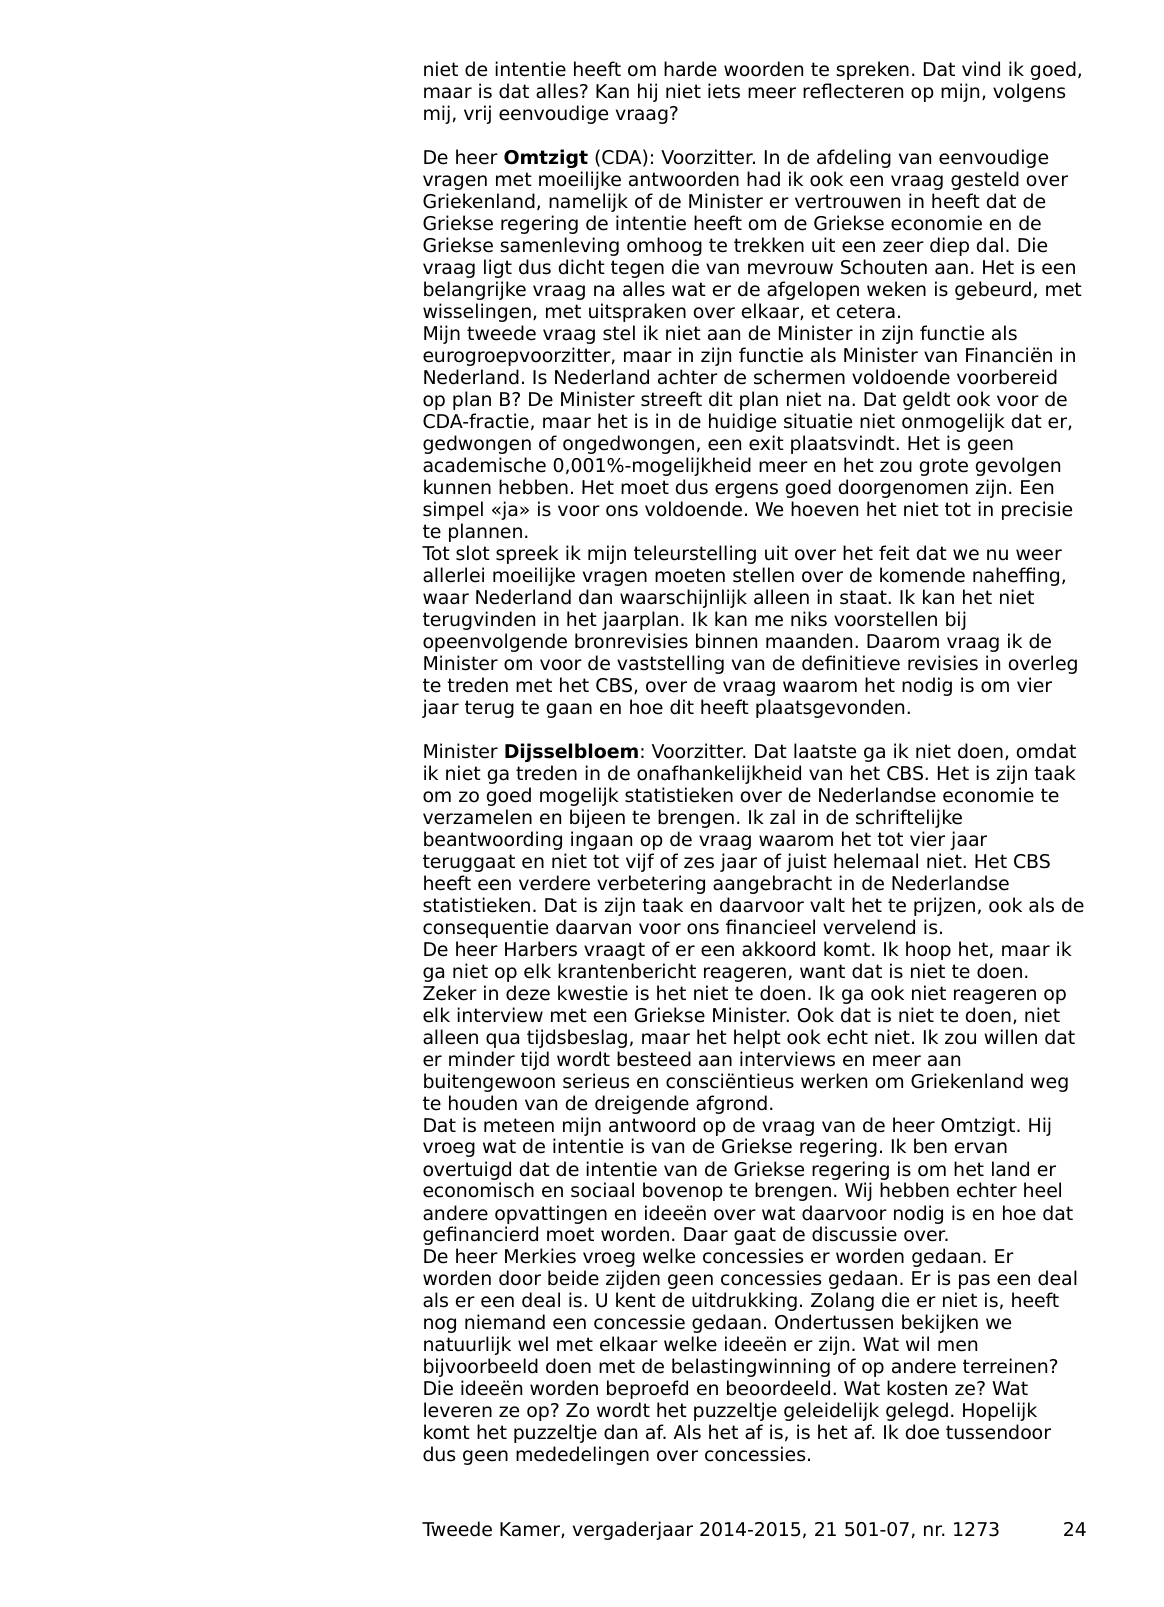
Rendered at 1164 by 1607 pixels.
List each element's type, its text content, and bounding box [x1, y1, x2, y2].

text De heer Omtzigt (CDA): Voorzitter. In de afdeling van eenvoudige vragen met moeilijke antwoorden had ik ook een vraag gesteld over Griekenland, namelijk of de Minister er vertrouwen in heeft dat de Griekse regering de intentie heeft om de Griekse economie en de Griekse samenleving omhoog te trekken uit een zeer diep dal. Die vraag ligt dus dicht tegen die van mevrouw Schouten aan. Het is een belangrijke vraag na alles wat er de afgelopen weken is gebeurd, met wisselingen, met uitspraken over elkaar, et cetera. [422, 147, 1087, 323]
text Mijn tweede vraag stel ik niet aan de Minister in zijn functie als eurogroepvoorzitter, maar in zijn functie als Minister van Financiën in Nederland. Is Nederland achter de schermen voldoende voorbereid op plan B? De Minister streeft dit plan niet na. Dat geldt ook voor de CDA-fractie, maar het is in de huidige situatie niet onmogelijk dat er, gedwongen of ongedwongen, een exit plaatsvindt. Het is geen academische 0,001%-mogelijkheid meer en het zou grote gevolgen kunnen hebben. Het moet dus ergens goed doorgenomen zijn. Een simpel «ja» is voor ons voldoende. We hoeven het niet tot in precisie te plannen. [422, 323, 1087, 543]
text De heer Merkies vroeg welke concessies er worden gedaan. Er worden door beide zijden geen concessies gedaan. Er is pas een deal als er een deal is. U kent de uitdrukking. Zolang die er niet is, heeft nog niemand een concessie gedaan. Ondertussen bekijken we natuurlijk wel met elkaar welke ideeën er zijn. Wat wil men bijvoorbeeld doen met de belastingwinning of op andere terreinen? Die ideeën worden beproefd en beoordeeld. Wat kosten ze? Wat leveren ze op? Zo wordt het puzzeltje geleidelijk gelegd. Hopelijk komt het puzzeltje dan af. Als het af is, is het af. Ik doe tussendoor dus geen mededelingen over concessies. [422, 1246, 1087, 1466]
text Dat is meteen mijn antwoord op de vraag van de heer Omtzigt. Hij vroeg wat de intentie is van de Griekse regering. Ik ben ervan overtuigd dat de intentie van de Griekse regering is om het land er economisch en sociaal bovenop te brengen. Wij hebben echter heel andere opvattingen en ideeën over wat daarvoor nodig is en hoe dat gefinancierd moet worden. Daar gaat de discussie over. [422, 1114, 1087, 1246]
text De heer Harbers vraagt of er een akkoord komt. Ik hoop het, maar ik ga niet op elk krantenbericht reageren, want dat is niet te doen. Zeker in deze kwestie is het niet te doen. Ik ga ook niet reageren op elk interview met een Griekse Minister. Ook dat is niet te doen, niet alleen qua tijdsbeslag, maar het helpt ook echt niet. Ik zou willen dat er minder tijd wordt besteed aan interviews en meer aan buitengewoon serieus en consciëntieus werken om Griekenland weg te houden van de dreigende afgrond. [422, 939, 1087, 1114]
text Tot slot spreek ik mijn teleurstelling uit over het feit dat we nu weer allerlei moeilijke vragen moeten stellen over de komende naheffing, waar Nederland dan waarschijnlijk alleen in staat. Ik kan het niet terugvinden in het jaarplan. Ik kan me niks voorstellen bij opeenvolgende bronrevisies binnen maanden. Daarom vraag ik de Minister om voor de vaststelling van de definitieve revisies in overleg te treden met het CBS, over de vraag waarom het nodig is om vier jaar terug te gaan en hoe dit heeft plaatsgevonden. [422, 543, 1087, 719]
text Minister Dijsselbloem: Voorzitter. Dat laatste ga ik niet doen, omdat ik niet ga treden in de onafhankelijkheid van het CBS. Het is zijn taak om zo goed mogelijk statistieken over de Nederlandse economie te verzamelen en bijeen te brengen. Ik zal in de schriftelijke beantwoording ingaan op de vraag waarom het tot vier jaar teruggaat en niet tot vijf of zes jaar of juist helemaal niet. Het CBS heeft een verdere verbetering aangebracht in de Nederlandse statistieken. Dat is zijn taak en daarvoor valt het te prijzen, ook als de consequentie daarvan voor ons financieel vervelend is. [422, 741, 1087, 939]
text niet de intentie heeft om harde woorden te spreken. Dat vind ik goed, maar is dat alles? Kan hij niet iets meer reflecteren op mijn, volgens mij, vrij eenvoudige vraag? [422, 59, 1087, 125]
